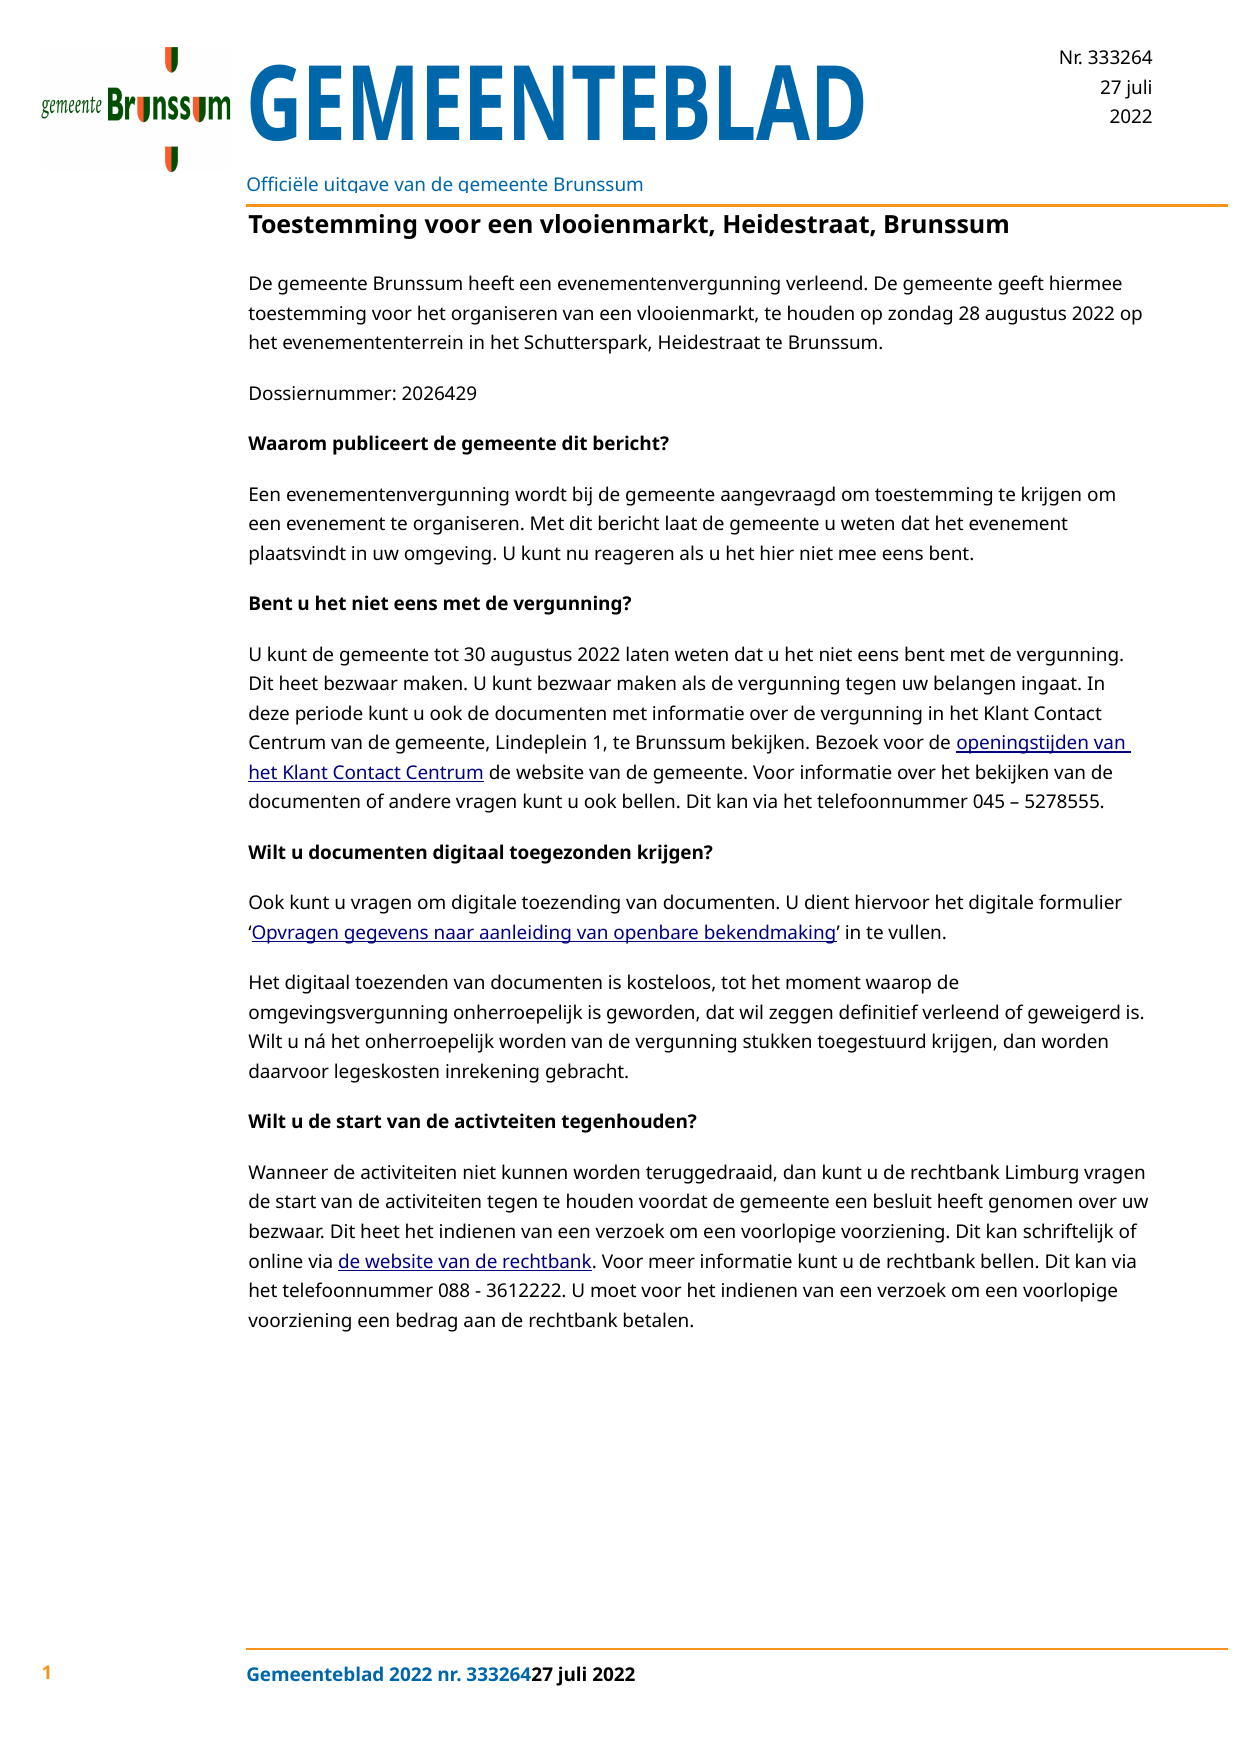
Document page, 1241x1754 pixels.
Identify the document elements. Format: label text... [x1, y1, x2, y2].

text Het digitaal toezenden van documenten is kosteloos, tot het moment waarop de omgevingsvergunning onherroepelijk is geworden, dat wil zeggen definitief verleend of geweigerd is. Wilt u ná het onherroepelijk worden van de vergunning stukken toegestuurd krijgen, dan worden daarvoor legeskosten inrekening gebracht. [248, 969, 1152, 1084]
text Dossiernummer: 2026429 [248, 380, 1152, 406]
text Bent u het niet eens met de vergunning? [248, 590, 1152, 616]
text Wilt u de start van de activteiten tegenhouden? [248, 1109, 1152, 1134]
text Toestemming voor een vlooienmarkt, Heidestraat, Brunssum [248, 207, 1152, 241]
text Een evenementenvergunning wordt bij de gemeente aangevraagd om toestemming te krijgen om een evenement te organiseren. Met dit bericht laat de gemeente u weten dat het evenement plaatsvindt in uw omgeving. U kunt nu reageren als u het hier niet mee eens bent. [248, 481, 1152, 566]
text Wanneer de activiteiten niet kunnen worden teruggedraaid, dan kunt u de rechtbank Limburg vragen de start van de activiteiten tegen te houden voordat de gemeente een besluit heeft genomen over uw bezwaar. Dit heet het indienen van een verzoek om een voorlopige voorziening. Dit kan schriftelijk of online via de website van de rechtbank. Voor meer informatie kunt u de rechtbank bellen. Dit kan via het telefoonnummer 088 - 3612222. U moet voor het indienen van een verzoek om een voorlopige voorziening een bedrag aan de rechtbank betalen. [248, 1159, 1152, 1333]
text Waarom publiceert de gemeente dit bericht? [248, 430, 1152, 456]
text Ook kunt u vragen om digitale toezending van documenten. U dient hiervoor het digitale formulier ‘Opvragen gegevens naar aanleiding van openbare bekendmaking’ in te vullen. [248, 889, 1152, 945]
text U kunt de gemeente tot 30 augustus 2022 laten weten dat u het niet eens bent met de vergunning. Dit heet bezwaar maken. U kunt bezwaar maken als de vergunning tegen uw belangen ingaat. In deze periode kunt u ook de documenten met informatie over de vergunning in het Klant Contact Centrum van de gemeente, Lindeplein 1, te Brunssum bekijken. Bezoek voor de openingstijden van het Klant Contact Centrum de website van de gemeente. Voor informatie over het bekijken van de documenten of andere vragen kunt u ook bellen. Dit kan via het telefoonnummer 045 – 5278555. [248, 641, 1152, 814]
text De gemeente Brunssum heeft een evenementenvergunning verleend. De gemeente geeft hiermee toestemming voor het organiseren van een vlooienmarkt, te houden op zondag 28 augustus 2022 op het evenemententerrein in het Schutterspark, Heidestraat te Brunssum. [248, 270, 1152, 355]
picture [41, 47, 231, 172]
text Wilt u documenten digitaal toegezonden krijgen? [248, 839, 1152, 865]
